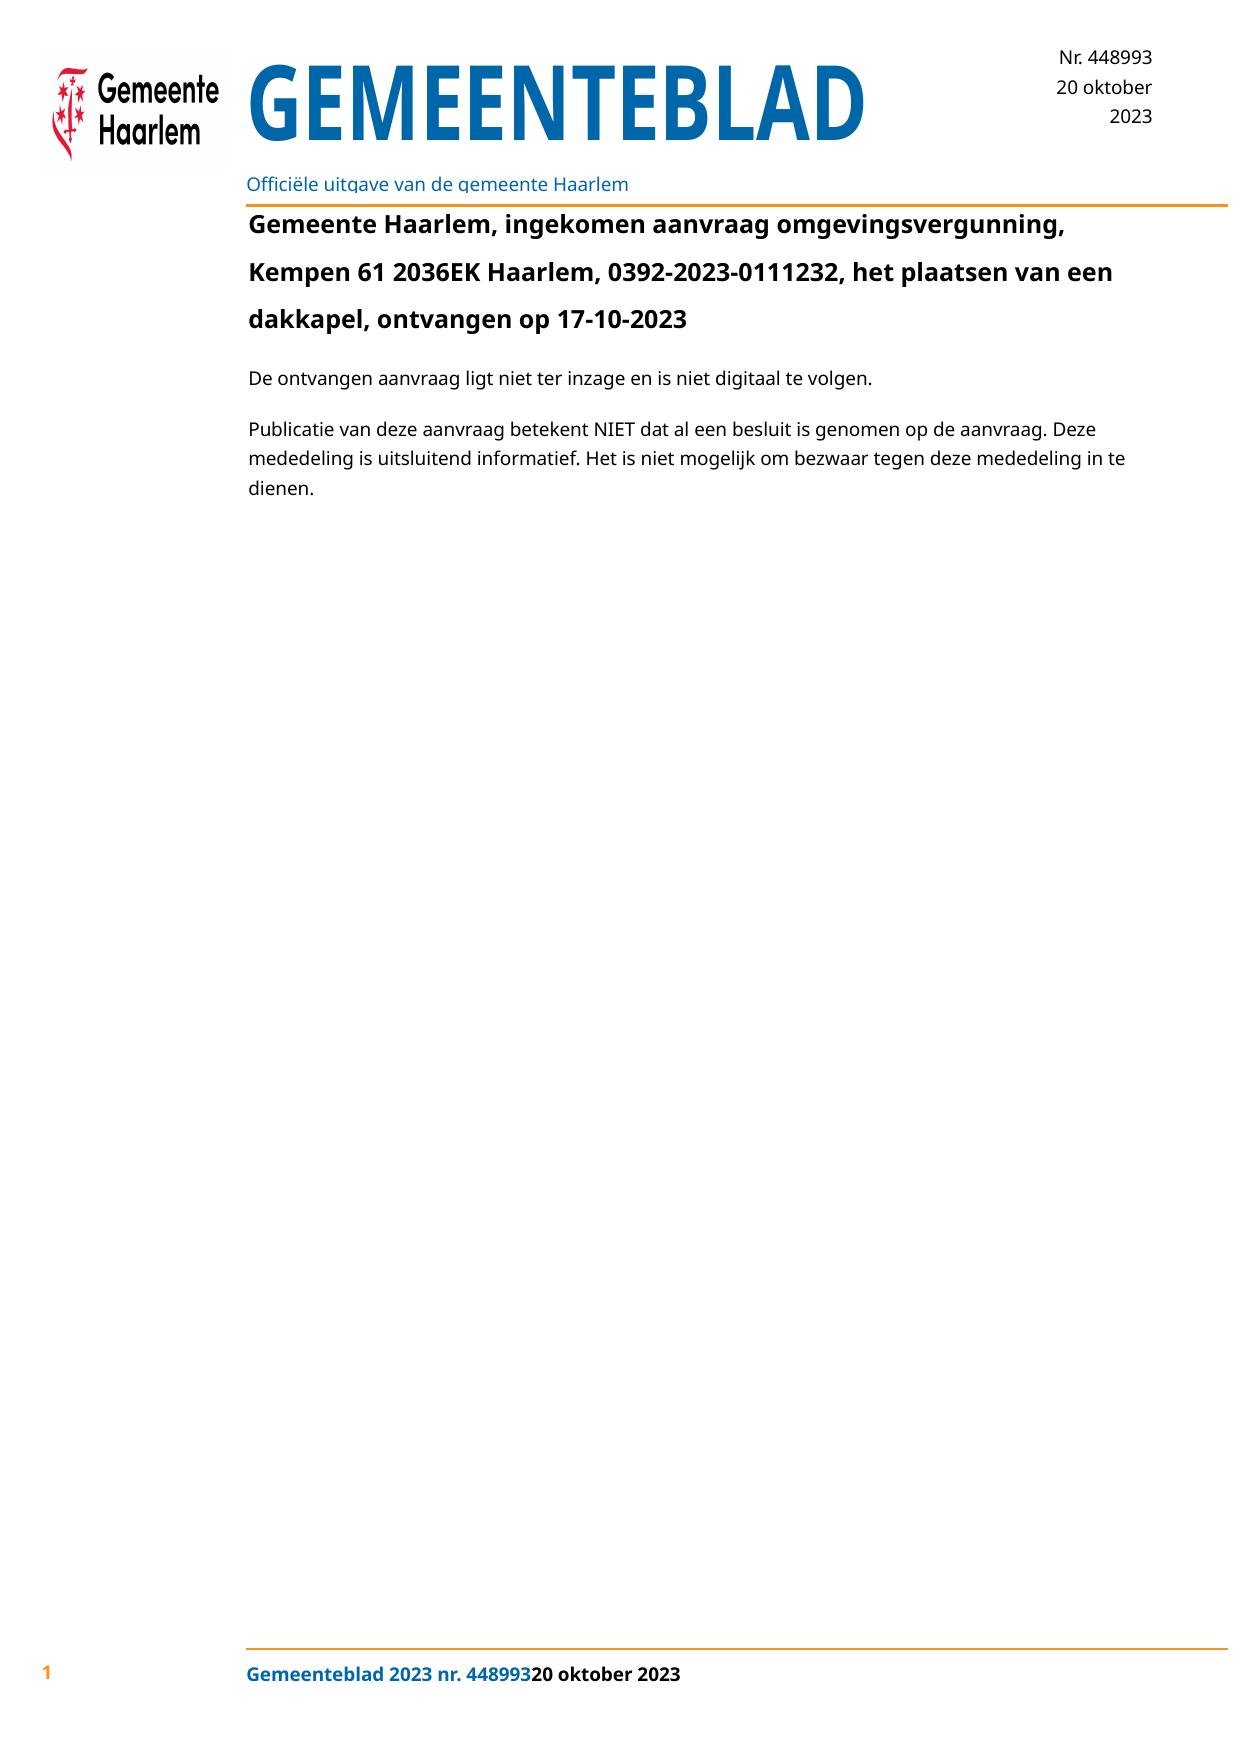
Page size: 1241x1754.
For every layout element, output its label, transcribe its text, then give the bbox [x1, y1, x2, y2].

text Publicatie van deze aanvraag betekent NIET dat al een besluit is genomen op de aanvraag. Deze mededeling is uitsluitend informatief. Het is niet mogelijk om bezwaar tegen deze mededeling in te dienen. [248, 416, 1152, 501]
text Gemeente Haarlem, ingekomen aanvraag omgevingsvergunning, Kempen 61 2036EK Haarlem, 0392-2023-0111232, het plaatsen van een dakkapel, ontvangen op 17-10-2023 [248, 207, 1152, 336]
text De ontvangen aanvraag ligt niet ter inzage en is niet digitaal te volgen. [248, 366, 1152, 391]
picture [41, 47, 231, 172]
